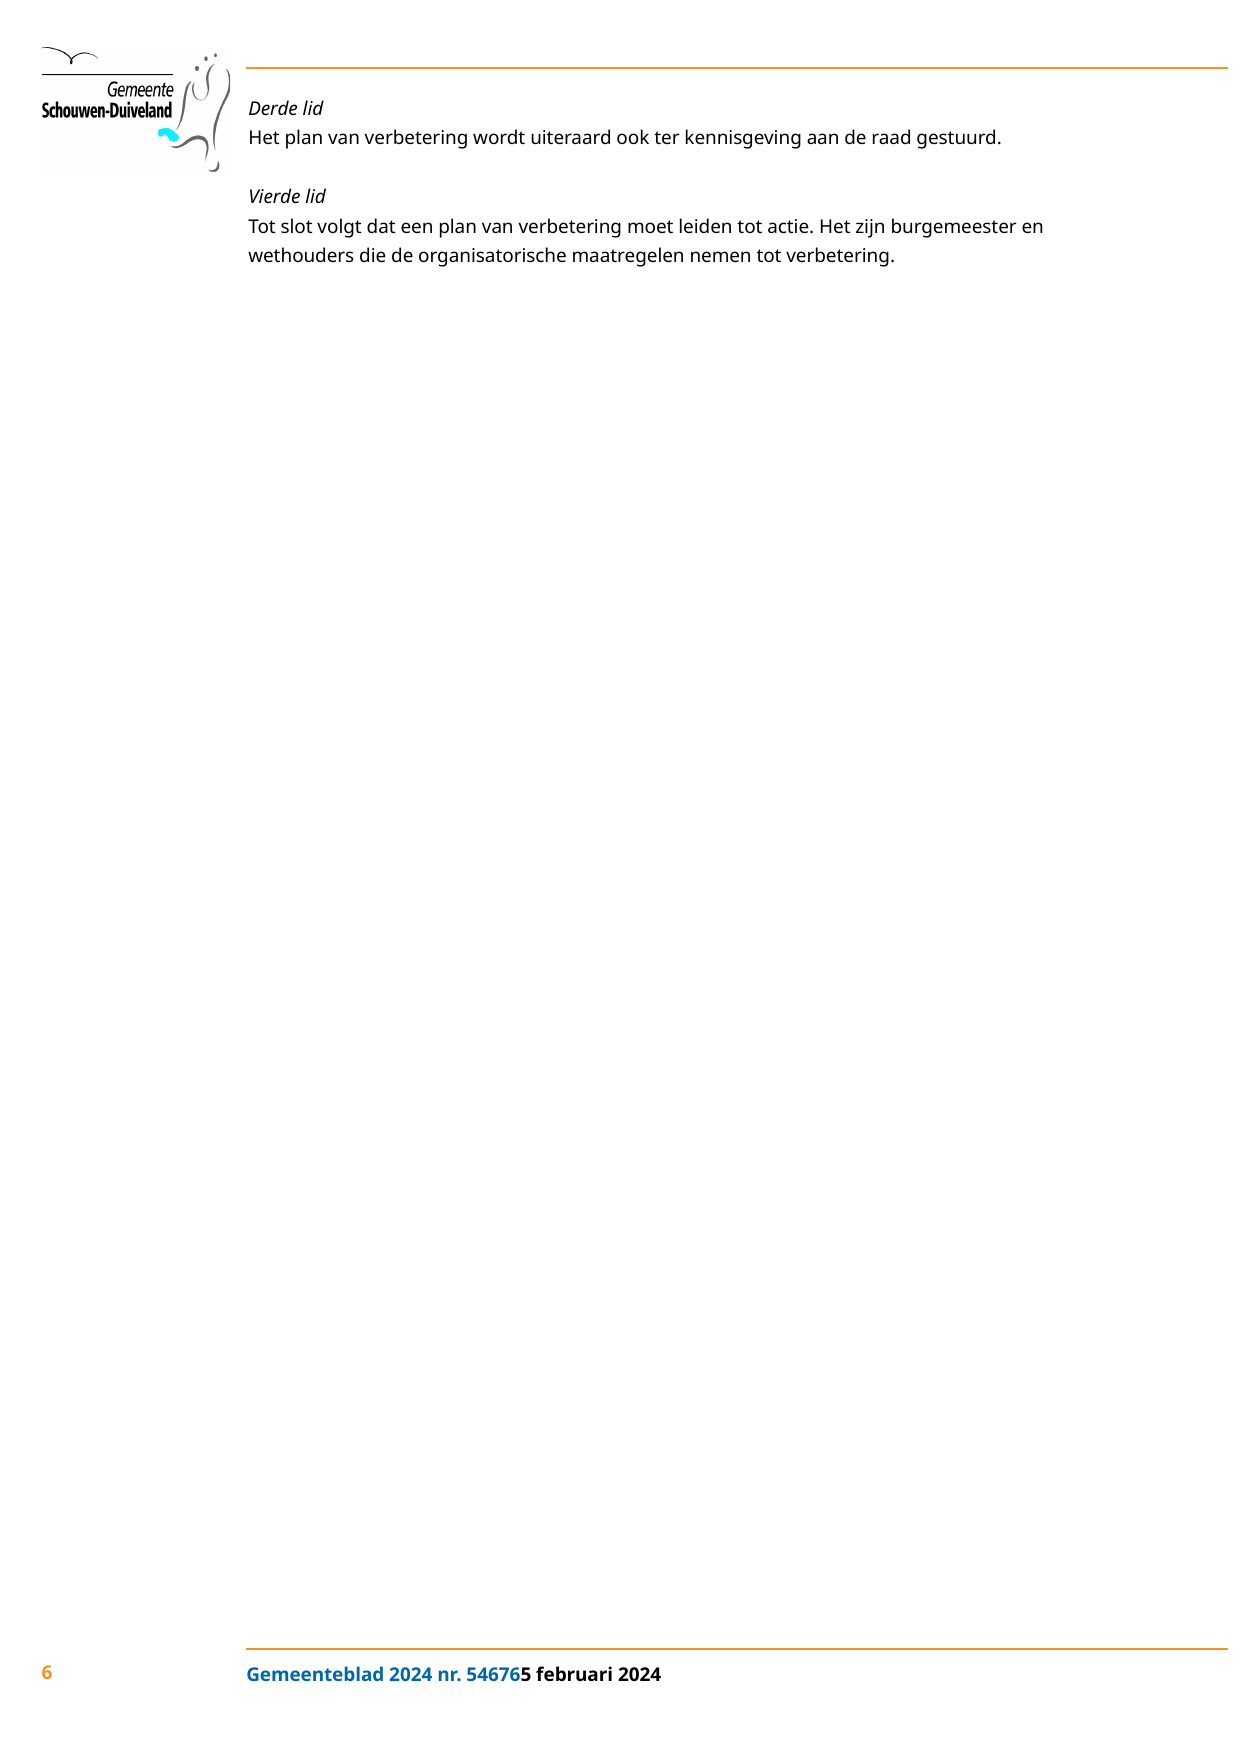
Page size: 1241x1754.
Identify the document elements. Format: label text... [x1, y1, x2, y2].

text Vierde lid [248, 183, 1152, 209]
text Tot slot volgt dat een plan van verbetering moet leiden tot actie. Het zijn burgemeester en wethouders die de organisatorische maatregelen nemen tot verbetering. [248, 213, 1152, 268]
picture [41, 47, 231, 172]
text Derde lid [248, 95, 1152, 121]
text Het plan van verbetering wordt uiteraard ook ter kennisgeving aan de raad gestuurd. [248, 124, 1152, 150]
